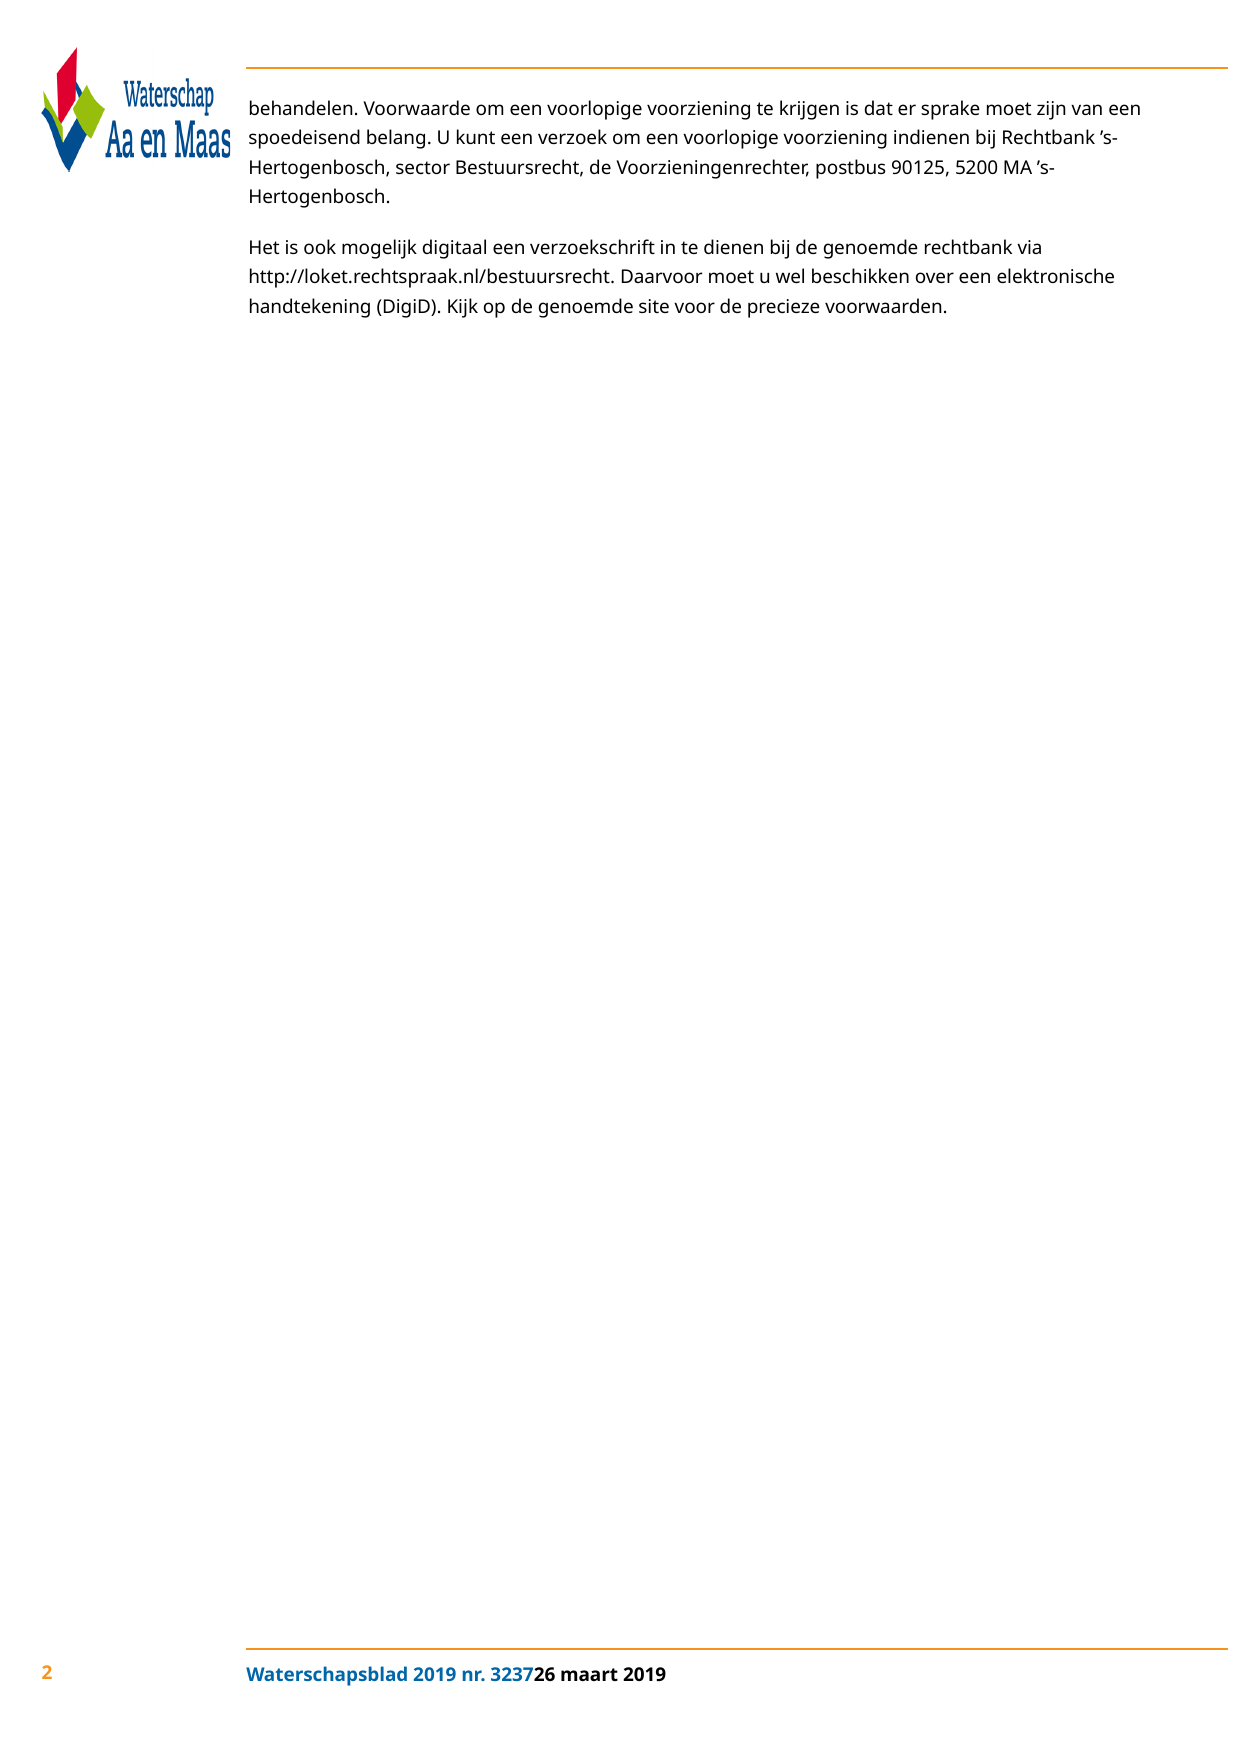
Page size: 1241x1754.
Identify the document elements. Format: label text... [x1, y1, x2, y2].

text Het is ook mogelijk digitaal een verzoekschrift in te dienen bij de genoemde rechtbank via http://loket.rechtspraak.nl/bestuursrecht. Daarvoor moet u wel beschikken over een elektronische handtekening (DigiD). Kijk op de genoemde site voor de precieze voorwaarden. [248, 234, 1152, 319]
picture [41, 47, 231, 172]
text behandelen. Voorwaarde om een voorlopige voorziening te krijgen is dat er sprake moet zijn van een spoedeisend belang. U kunt een verzoek om een voorlopige voorziening indienen bij Rechtbank ’s-Hertogenbosch, sector Bestuursrecht, de Voorzieningenrechter, postbus 90125, 5200 MA ’s-Hertogenbosch. [248, 95, 1152, 209]
